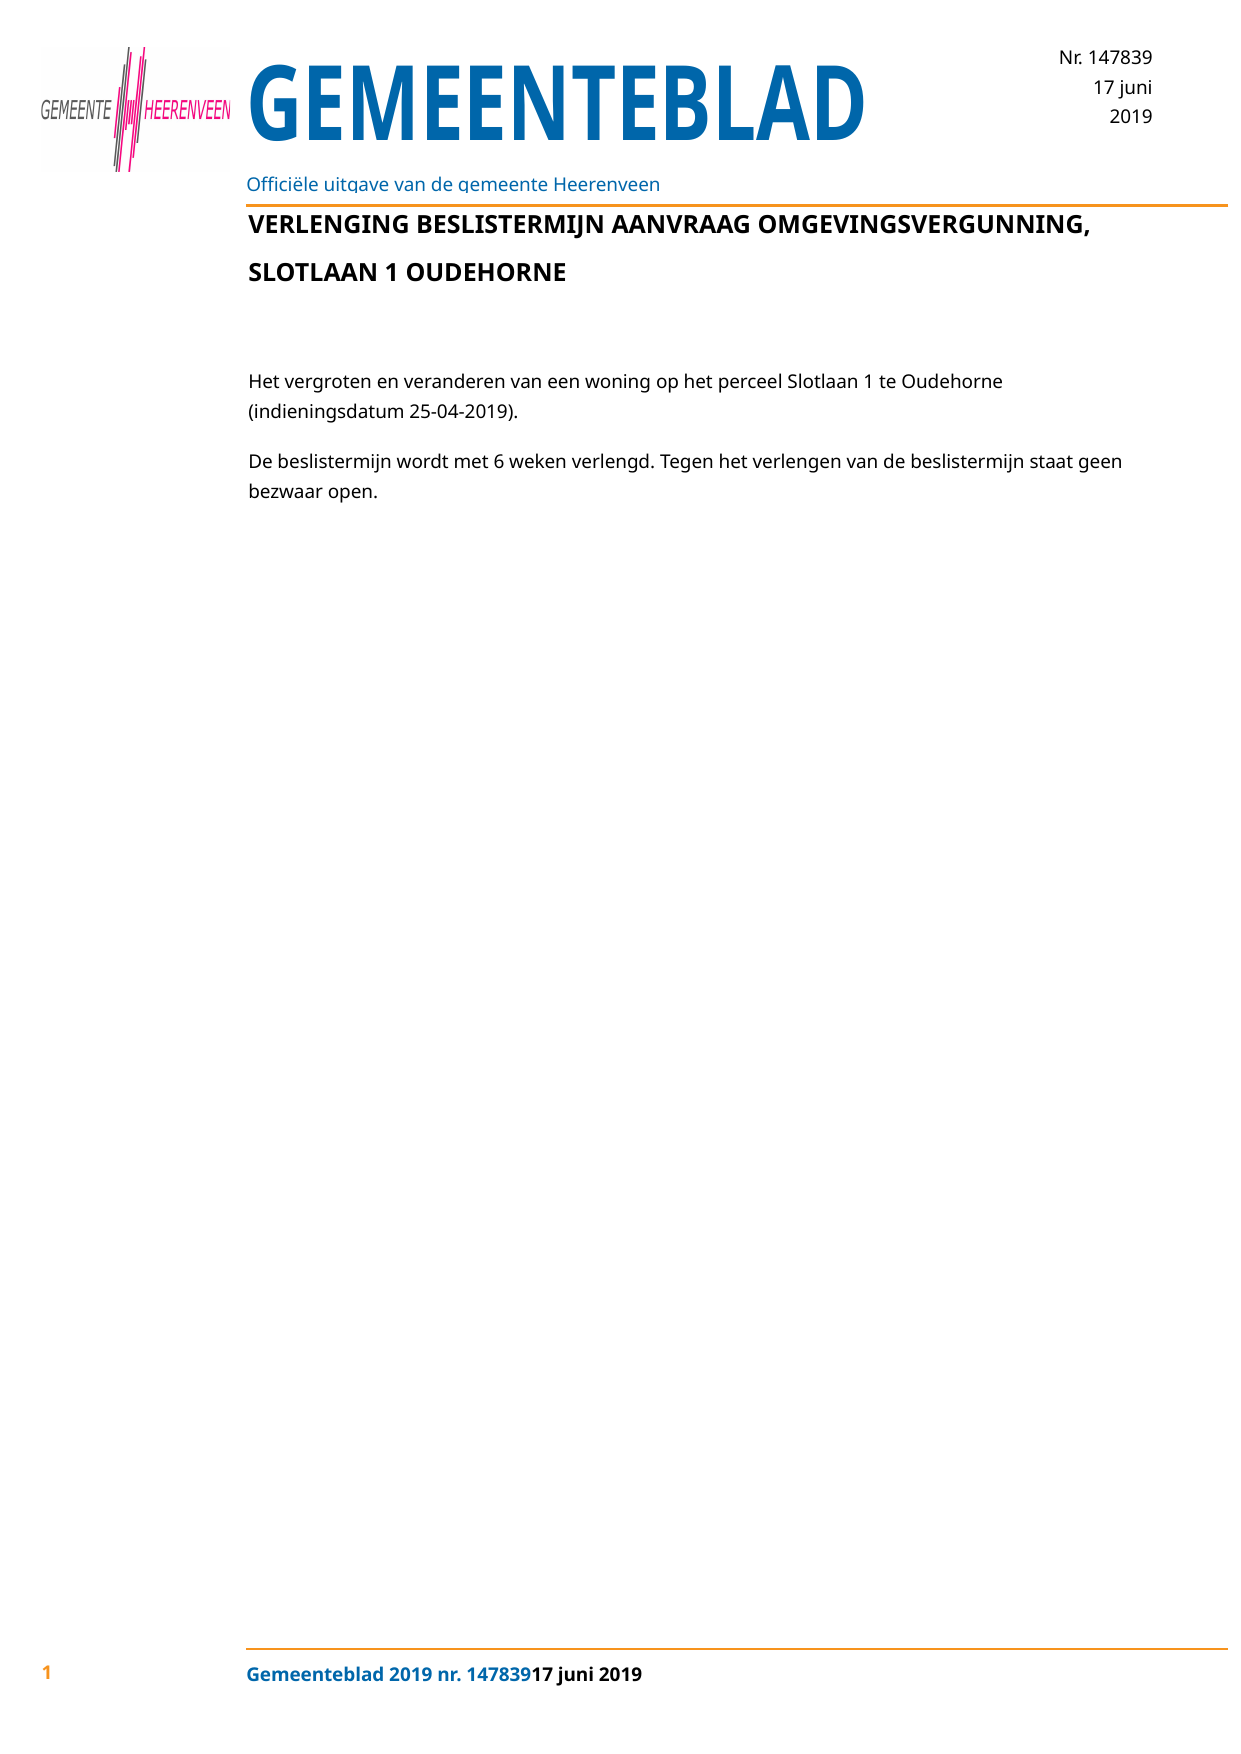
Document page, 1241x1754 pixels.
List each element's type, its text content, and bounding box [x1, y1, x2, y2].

text Het vergroten en veranderen van een woning op het perceel Slotlaan 1 te Oudehorne (indieningsdatum 25-04-2019). [248, 368, 1152, 424]
text De beslistermijn wordt met 6 weken verlengd. Tegen het verlengen van de beslistermijn staat geen bezwaar open. [248, 448, 1152, 504]
picture [41, 47, 231, 172]
text VERLENGING BESLISTERMIJN AANVRAAG OMGEVINGSVERGUNNING, SLOTLAAN 1 OUDEHORNE [248, 207, 1152, 288]
